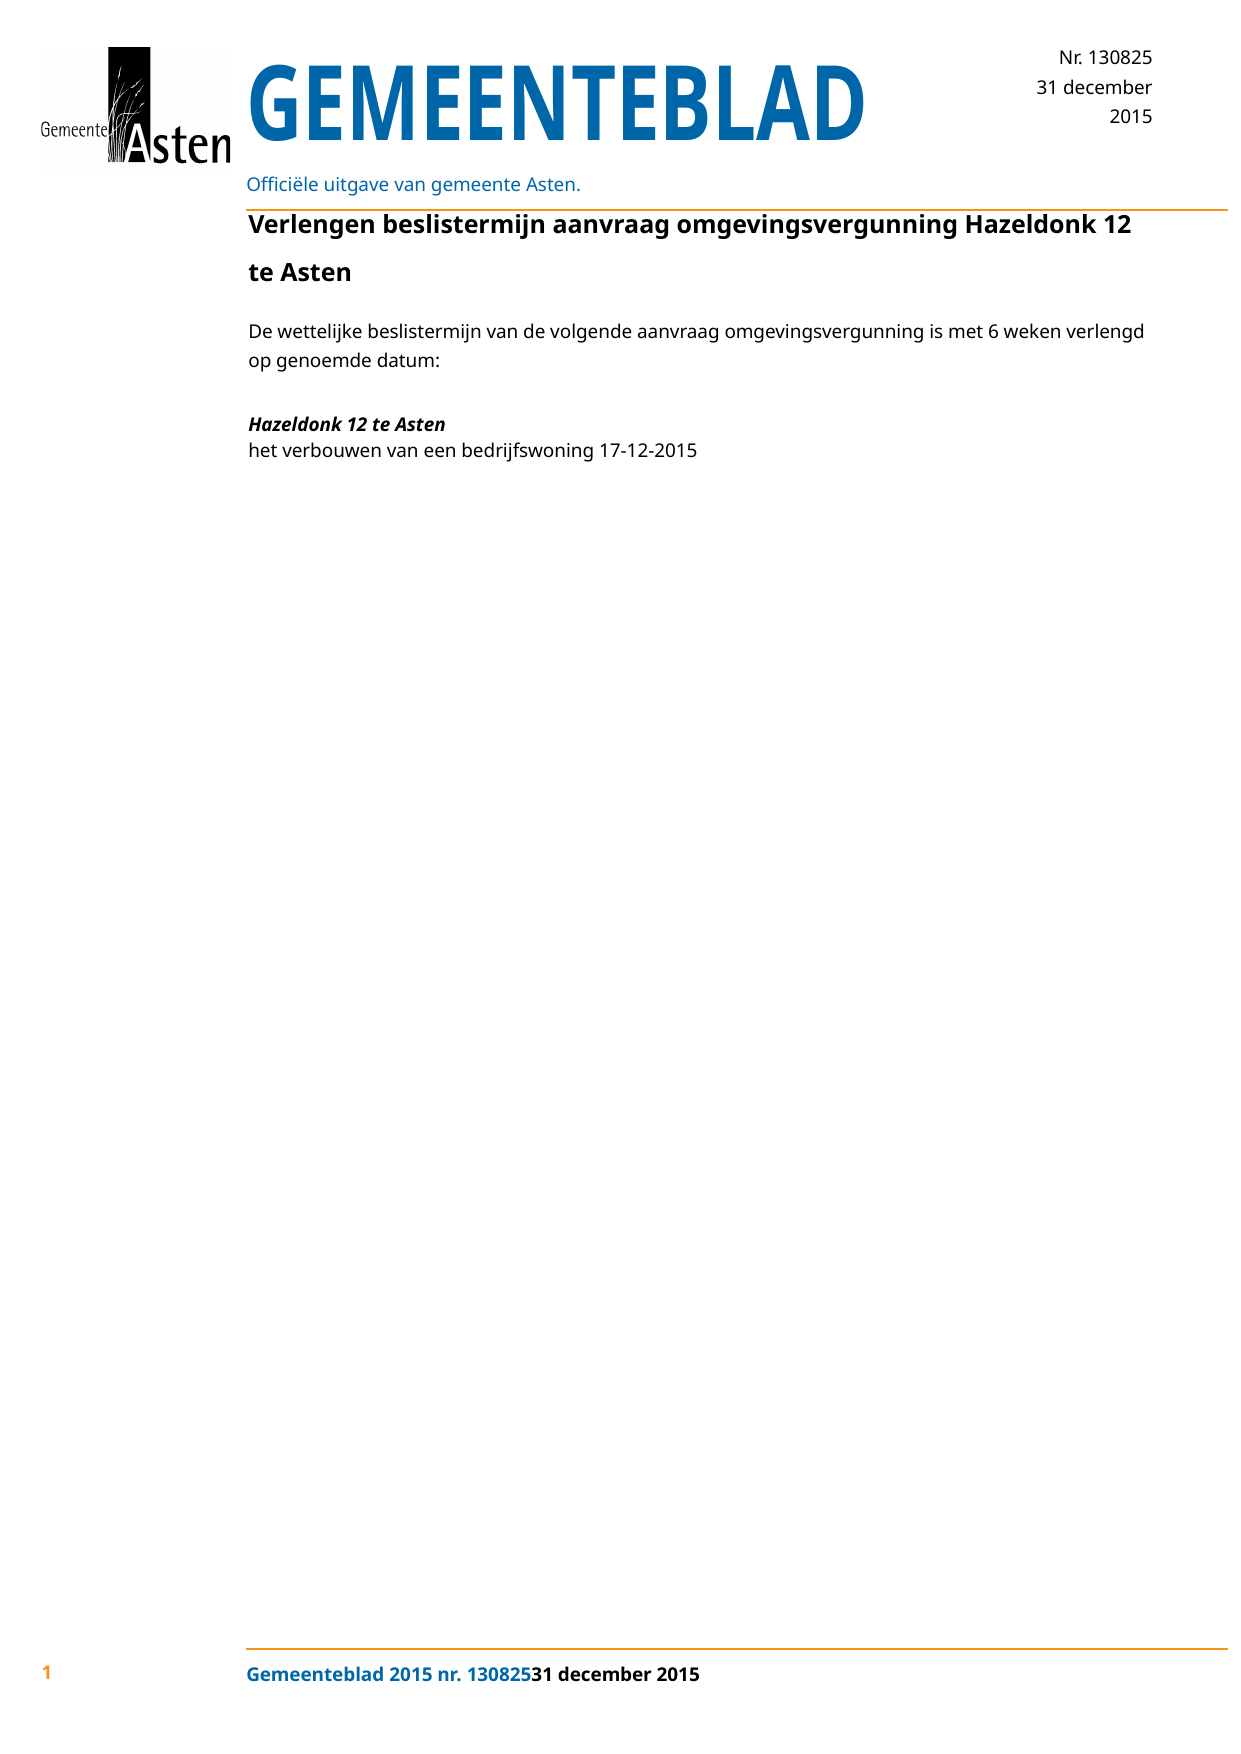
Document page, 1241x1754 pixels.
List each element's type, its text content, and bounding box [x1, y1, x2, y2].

text Verlengen beslistermijn aanvraag omgevingsvergunning Hazeldonk 12 te Asten [248, 211, 1152, 288]
text De wettelijke beslistermijn van de volgende aanvraag omgevingsvergunning is met 6 weken verlengd op genoemde datum: [248, 318, 1152, 373]
text Hazeldonk 12 te Asten [248, 411, 1152, 437]
text het verbouwen van een bedrijfswoning 17-12-2015 [248, 437, 1152, 463]
picture [41, 47, 231, 172]
